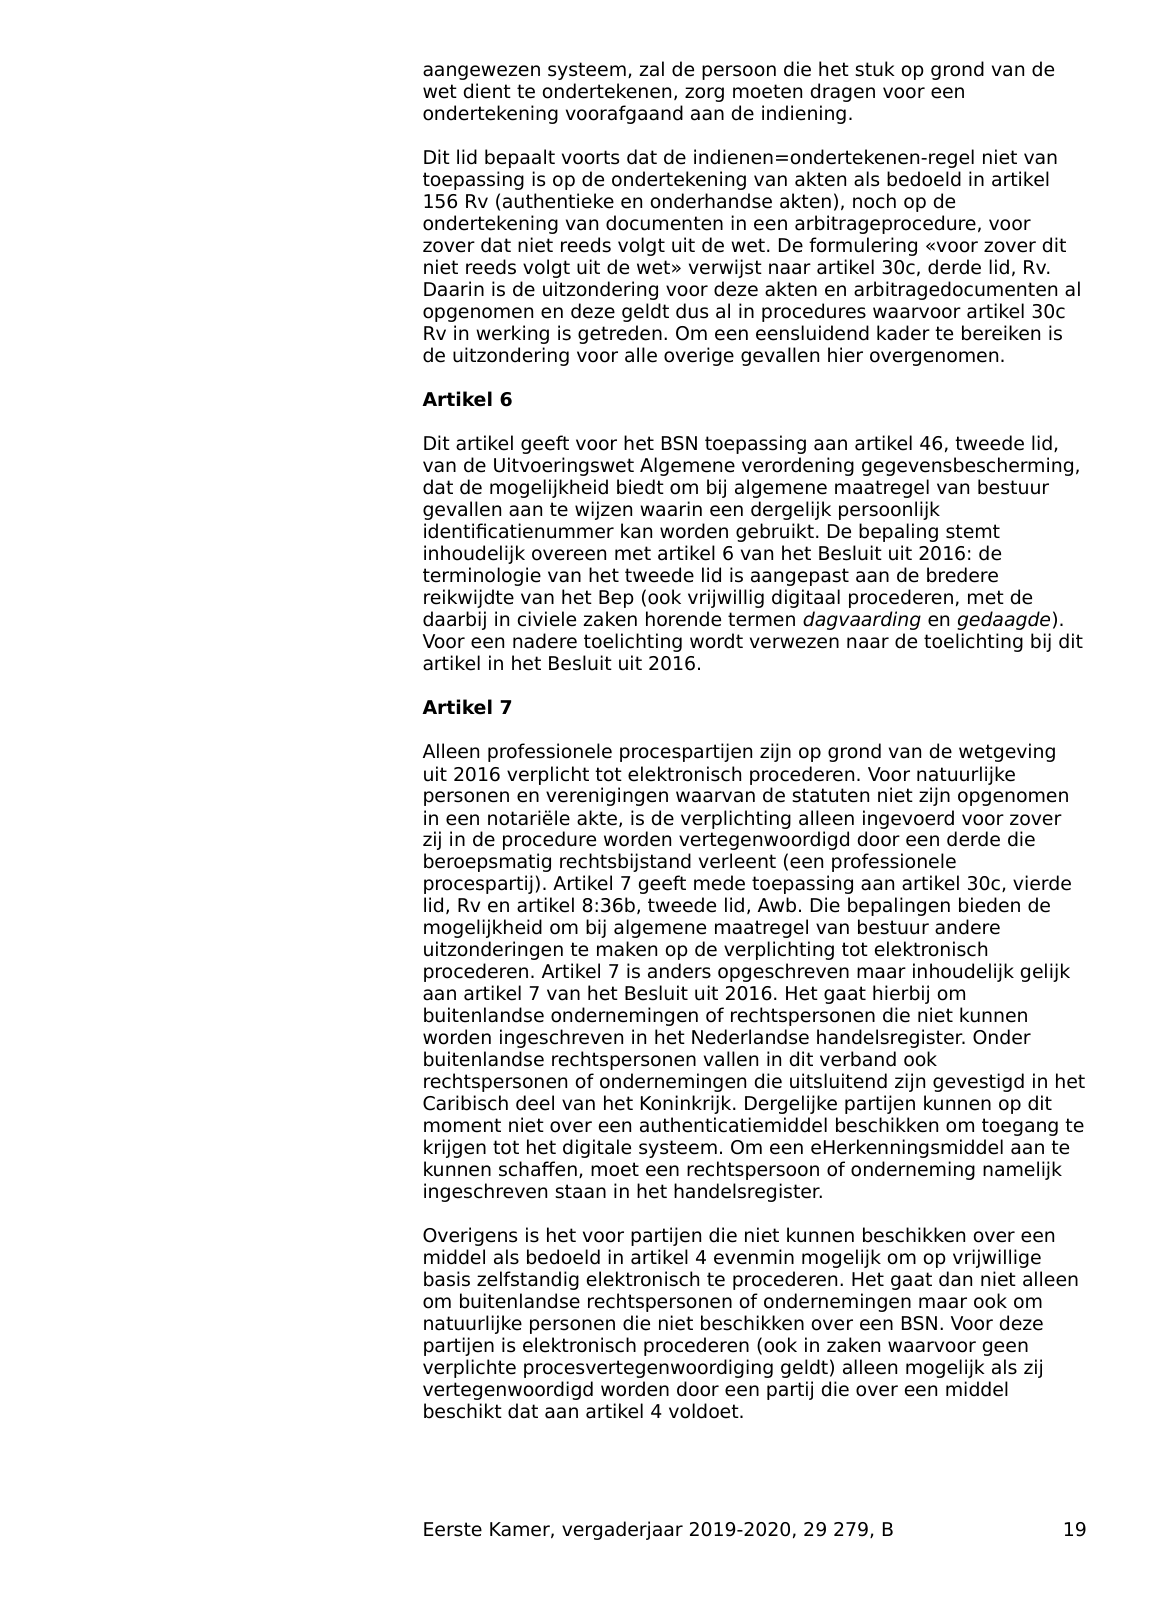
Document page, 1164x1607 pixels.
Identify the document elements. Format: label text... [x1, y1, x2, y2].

subtitle Artikel 6 [422, 389, 1087, 411]
text Alleen professionele procespartijen zijn op grond van de wetgeving uit 2016 verplicht tot elektronisch procederen. Voor natuurlijke personen en verenigingen waarvan de statuten niet zijn opgenomen in een notariële akte, is de verplichting alleen ingevoerd voor zover zij in de procedure worden vertegenwoordigd door een derde die beroepsmatig rechtsbijstand verleent (een professionele procespartij). Artikel 7 geeft mede toepassing aan artikel 30c, vierde lid, Rv en artikel 8:36b, tweede lid, Awb. Die bepalingen bieden de mogelijkheid om bij algemene maatregel van bestuur andere uitzonderingen te maken op de verplichting tot elektronisch procederen. Artikel 7 is anders opgeschreven maar inhoudelijk gelijk aan artikel 7 van het Besluit uit 2016. Het gaat hierbij om buitenlandse ondernemingen of rechtspersonen die niet kunnen worden ingeschreven in het Nederlandse handelsregister. Onder buitenlandse rechtspersonen vallen in dit verband ook rechtspersonen of ondernemingen die uitsluitend zijn gevestigd in het Caribisch deel van het Koninkrijk. Dergelijke partijen kunnen op dit moment niet over een authenticatiemiddel beschikken om toegang te krijgen tot het digitale systeem. Om een eHerkenningsmiddel aan te kunnen schaffen, moet een rechtspersoon of onderneming namelijk ingeschreven staan in het handelsregister. [422, 741, 1087, 1203]
text Dit lid bepaalt voorts dat de indienen=ondertekenen-regel niet van toepassing is op de ondertekening van akten als bedoeld in artikel 156 Rv (authentieke en onderhandse akten), noch op de ondertekening van documenten in een arbitrageprocedure, voor zover dat niet reeds volgt uit de wet. De formulering «voor zover dit niet reeds volgt uit de wet» verwijst naar artikel 30c, derde lid, Rv. Daarin is de uitzondering voor deze akten en arbitragedocumenten al opgenomen en deze geldt dus al in procedures waarvoor artikel 30c Rv in werking is getreden. Om een eensluidend kader te bereiken is de uitzondering voor alle overige gevallen hier overgenomen. [422, 147, 1087, 367]
subtitle Artikel 7 [422, 697, 1087, 719]
text Overigens is het voor partijen die niet kunnen beschikken over een middel als bedoeld in artikel 4 evenmin mogelijk om op vrijwillige basis zelfstandig elektronisch te procederen. Het gaat dan niet alleen om buitenlandse rechtspersonen of ondernemingen maar ook om natuurlijke personen die niet beschikken over een BSN. Voor deze partijen is elektronisch procederen (ook in zaken waarvoor geen verplichte procesvertegenwoordiging geldt) alleen mogelijk als zij vertegenwoordigd worden door een partij die over een middel beschikt dat aan artikel 4 voldoet. [422, 1225, 1087, 1423]
text aangewezen systeem, zal de persoon die het stuk op grond van de wet dient te ondertekenen, zorg moeten dragen voor een ondertekening voorafgaand aan de indiening. [422, 59, 1087, 125]
text Dit artikel geeft voor het BSN toepassing aan artikel 46, tweede lid, van de Uitvoeringswet Algemene verordening gegevensbescherming, dat de mogelijkheid biedt om bij algemene maatregel van bestuur gevallen aan te wijzen waarin een dergelijk persoonlijk identificatienummer kan worden gebruikt. De bepaling stemt inhoudelijk overeen met artikel 6 van het Besluit uit 2016: de terminologie van het tweede lid is aangepast aan de bredere reikwijdte van het Bep (ook vrijwillig digitaal procederen, met de daarbij in civiele zaken horende termen dagvaarding en gedaagde). Voor een nadere toelichting wordt verwezen naar de toelichting bij dit artikel in het Besluit uit 2016. [422, 433, 1087, 675]
